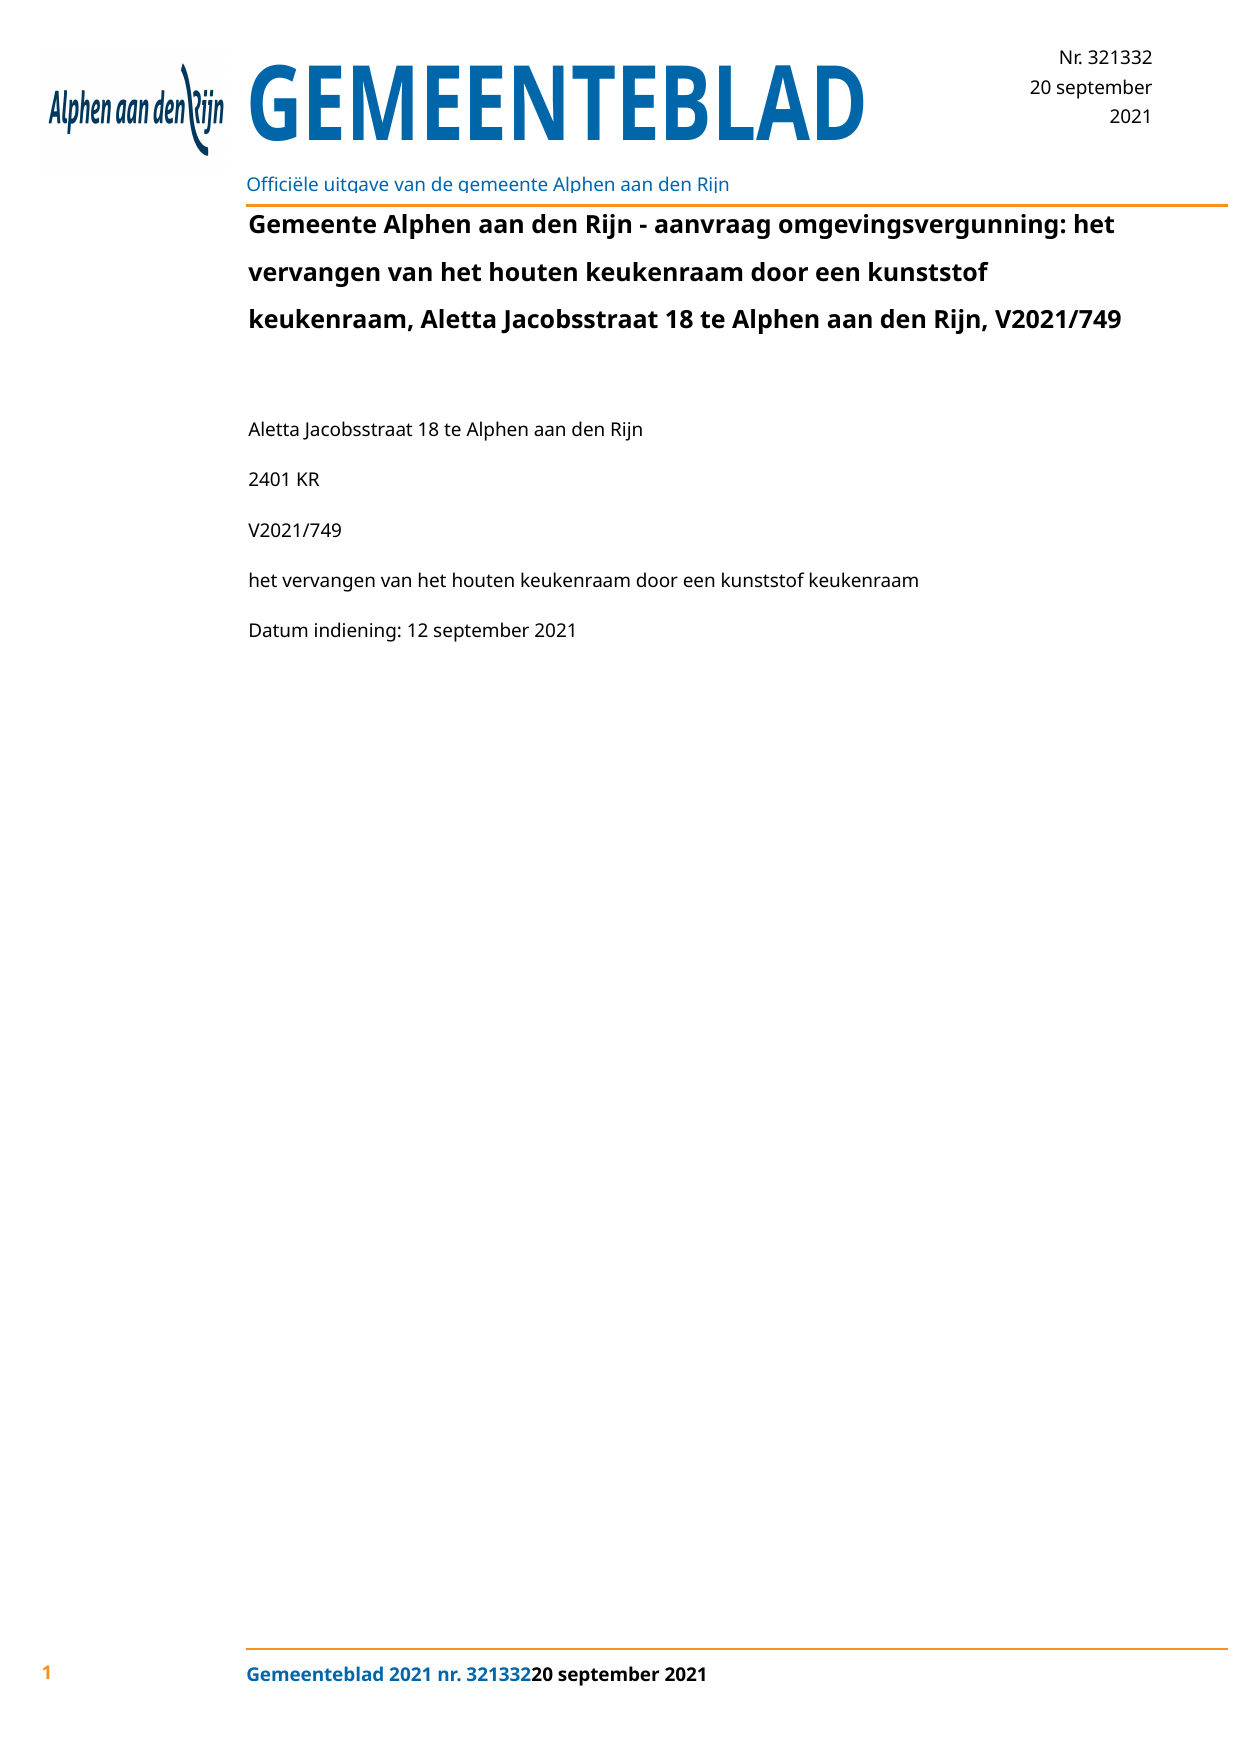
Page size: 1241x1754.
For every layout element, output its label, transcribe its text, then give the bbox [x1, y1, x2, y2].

text 2401 KR [248, 466, 1152, 492]
text V2021/749 [248, 517, 1152, 542]
text Gemeente Alphen aan den Rijn - aanvraag omgevingsvergunning: het vervangen van het houten keukenraam door een kunststof keukenraam, Aletta Jacobsstraat 18 te Alphen aan den Rijn, V2021/749 [248, 207, 1152, 336]
text het vervangen van het houten keukenraam door een kunststof keukenraam [248, 567, 1152, 593]
text Datum indiening: 12 september 2021 [248, 618, 1152, 643]
text Aletta Jacobsstraat 18 te Alphen aan den Rijn [248, 416, 1152, 442]
picture [41, 47, 231, 172]
